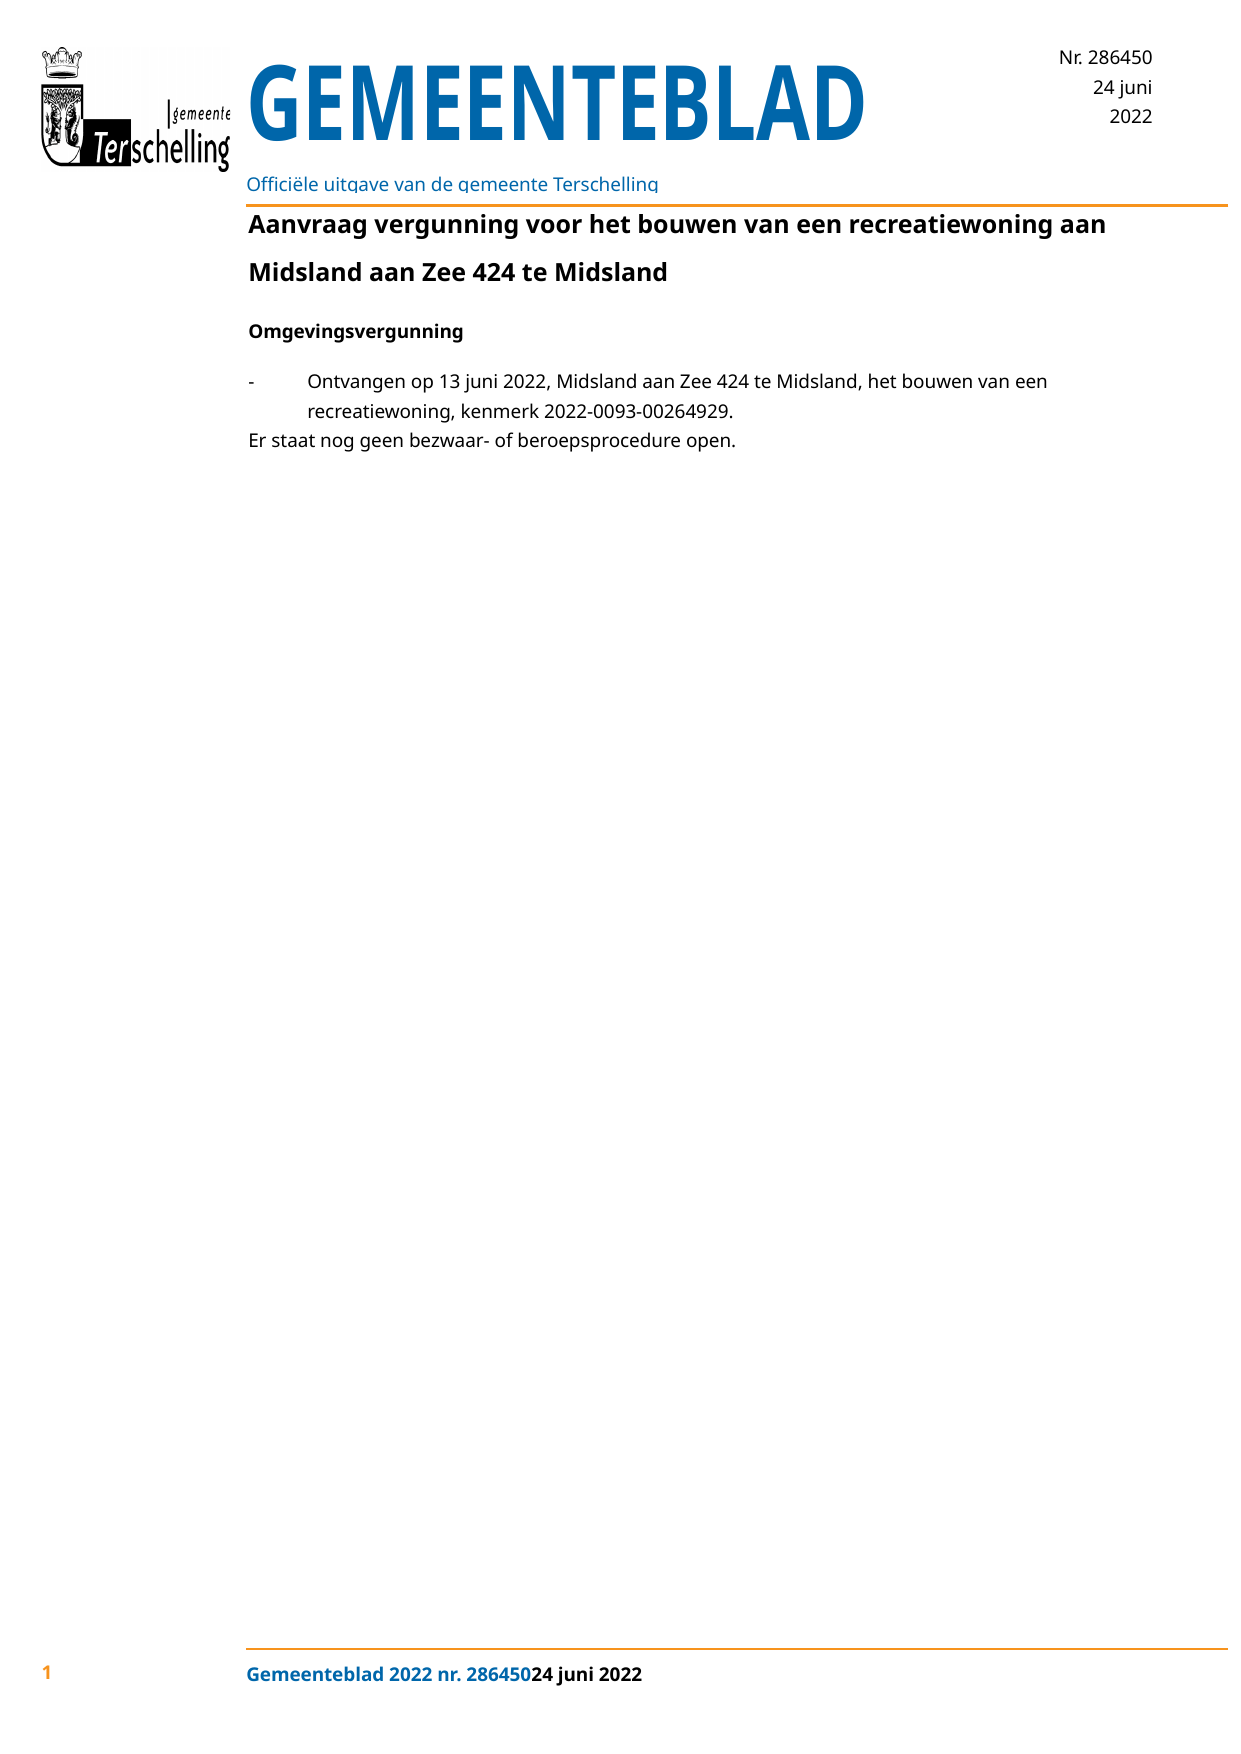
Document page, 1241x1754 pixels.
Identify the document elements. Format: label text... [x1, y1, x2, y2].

text Omgevingsvergunning [248, 318, 1152, 344]
text Aanvraag vergunning voor het bouwen van een recreatiewoning aan Midsland aan Zee 424 te Midsland [248, 207, 1152, 288]
text Er staat nog geen bezwaar- of beroepsprocedure open. [248, 427, 1152, 453]
picture [41, 47, 231, 172]
list Ontvangen op 13 juni 2022, Midsland aan Zee 424 te Midsland, het bouwen van een recreatiewoning, kenmerk 2022-0093-00264929. [248, 368, 1152, 424]
